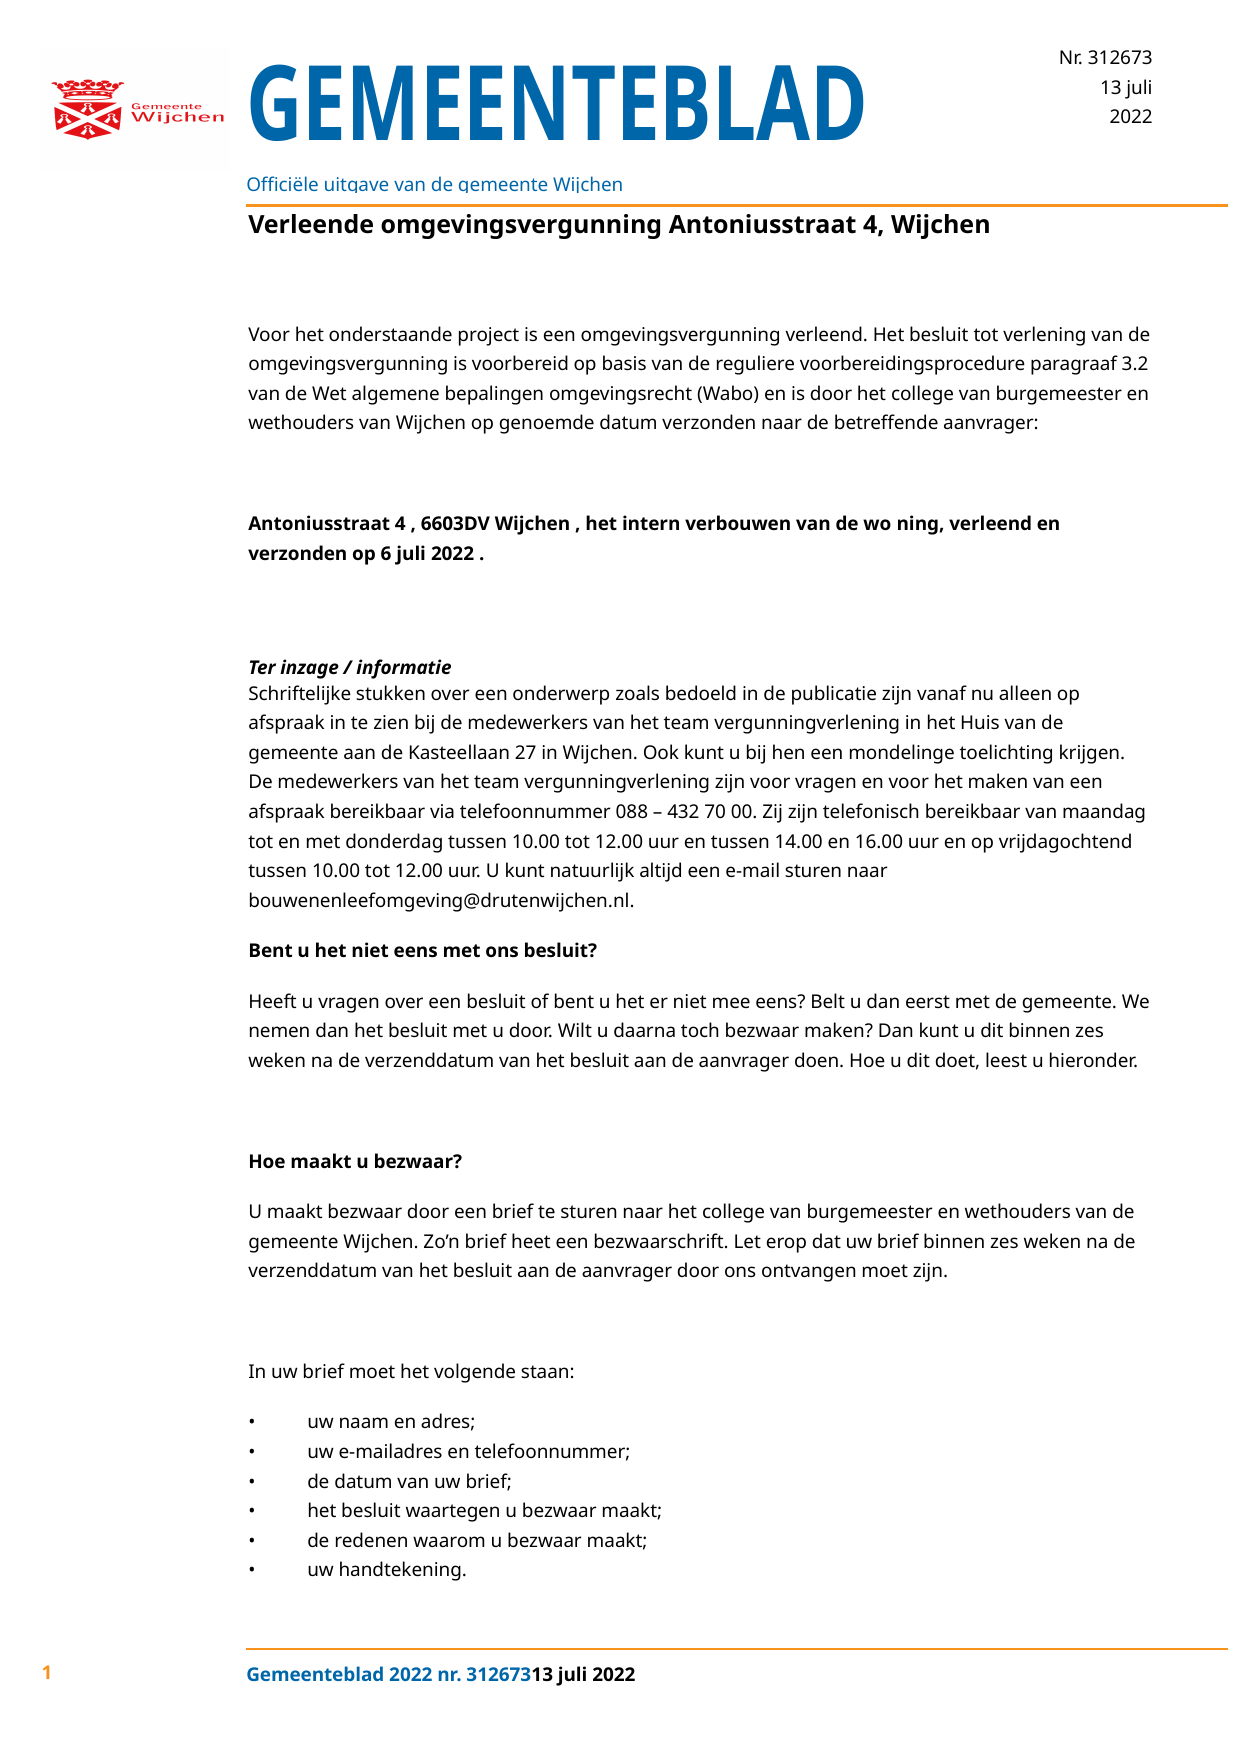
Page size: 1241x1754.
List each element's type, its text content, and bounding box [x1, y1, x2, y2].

list de redenen waarom u bezwaar maakt; [248, 1527, 1152, 1553]
text Schriftelijke stukken over een onderwerp zoals bedoeld in de publicatie zijn vanaf nu alleen op afspraak in te zien bij de medewerkers van het team vergunningverlening in het Huis van de gemeente aan de Kasteellaan 27 in Wijchen. Ook kunt u bij hen een mondelinge toelichting krijgen. De medewerkers van het team vergunningverlening zijn voor vragen en voor het maken van een afspraak bereikbaar via telefoonnummer 088 – 432 70 00. Zij zijn telefonisch bereikbaar van maandag tot en met donderdag tussen 10.00 tot 12.00 uur en tussen 14.00 en 16.00 uur en op vrijdagochtend tussen 10.00 tot 12.00 uur. U kunt natuurlijk altijd een e-mail sturen naar bouwenenleefomgeving@drutenwijchen.nl. [248, 680, 1152, 913]
list uw handtekening. [248, 1557, 1152, 1582]
text U maakt bezwaar door een brief te sturen naar het college van burgemeester en wethouders van de gemeente Wijchen. Zo’n brief heet een bezwaarschrift. Let erop dat uw brief binnen zes weken na de verzenddatum van het besluit aan de aanvrager door ons ontvangen moet zijn. [248, 1198, 1152, 1283]
text Antoniusstraat 4 , 6603DV Wijchen , het intern verbouwen van de wo ning, verleend en verzonden op 6 juli 2022 . [248, 510, 1152, 566]
list uw e-mailadres en telefoonnummer; [248, 1438, 1152, 1464]
text Heeft u vragen over een besluit of bent u het er niet mee eens? Belt u dan eerst met de gemeente. We nemen dan het besluit met u door. Wilt u daarna toch bezwaar maken? Dan kunt u dit binnen zes weken na de verzenddatum van het besluit aan de aanvrager doen. Hoe u dit doet, leest u hieronder. [248, 988, 1152, 1073]
text In uw brief moet het volgende staan: [248, 1358, 1152, 1384]
text Voor het onderstaande project is een omgevingsvergunning verleend. Het besluit tot verlening van de omgevingsvergunning is voorbereid op basis van de reguliere voorbereidingsprocedure paragraaf 3.2 van de Wet algemene bepalingen omgevingsrecht (Wabo) en is door het college van burgemeester en wethouders van Wijchen op genoemde datum verzonden naar de betreffende aanvrager: [248, 321, 1152, 435]
text Ter inzage / informatie [248, 654, 1152, 680]
text Bent u het niet eens met ons besluit? [248, 937, 1152, 963]
list de datum van uw brief; [248, 1468, 1152, 1494]
picture [41, 47, 231, 172]
list uw naam en adres; [248, 1409, 1152, 1434]
text Hoe maakt u bezwaar? [248, 1148, 1152, 1174]
text Verleende omgevingsvergunning Antoniusstraat 4, Wijchen [248, 207, 1152, 241]
list het besluit waartegen u bezwaar maakt; [248, 1497, 1152, 1523]
